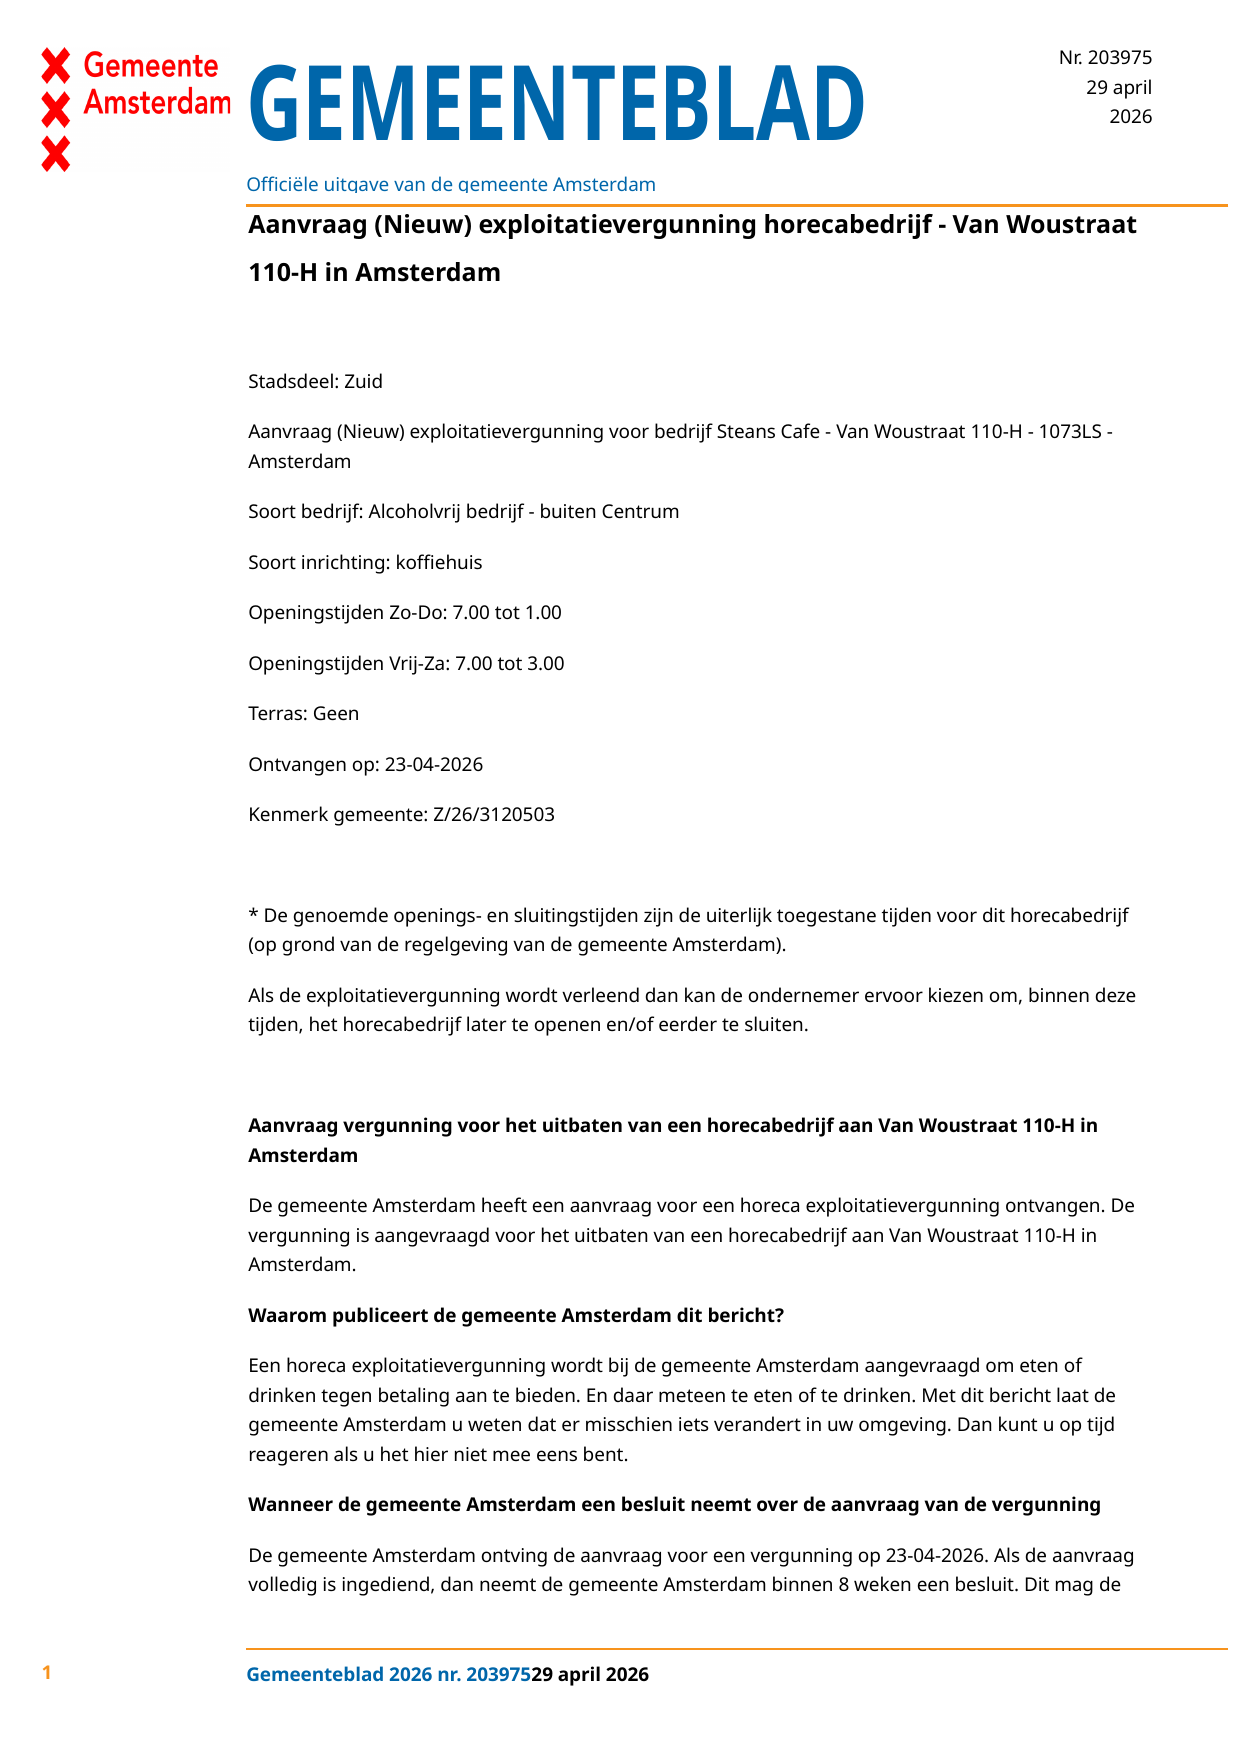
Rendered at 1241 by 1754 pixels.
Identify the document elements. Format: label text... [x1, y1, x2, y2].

text Soort inrichting: koffiehuis [248, 549, 1152, 575]
text Als de exploitatievergunning wordt verleend dan kan de ondernemer ervoor kiezen om, binnen deze tijden, het horecabedrijf later te openen en/of eerder te sluiten. [248, 982, 1152, 1037]
text De gemeente Amsterdam ontving de aanvraag voor een vergunning op 23-04-2026. Als de aanvraag volledig is ingediend, dan neemt de gemeente Amsterdam binnen 8 weken een besluit. Dit mag de [248, 1542, 1152, 1597]
text Een horeca exploitatievergunning wordt bij de gemeente Amsterdam aangevraagd om eten of drinken tegen betaling aan te bieden. En daar meteen te eten of te drinken. Met dit bericht laat de gemeente Amsterdam u weten dat er misschien iets verandert in uw omgeving. Dan kunt u op tijd reageren als u het hier niet mee eens bent. [248, 1352, 1152, 1467]
text Openingstijden Zo-Do: 7.00 tot 1.00 [248, 599, 1152, 625]
text Openingstijden Vrij-Za: 7.00 tot 3.00 [248, 650, 1152, 676]
text Aanvraag (Nieuw) exploitatievergunning horecabedrijf - Van Woustraat 110-H in Amsterdam [248, 207, 1152, 288]
text Wanneer de gemeente Amsterdam een besluit neemt over de aanvraag van de vergunning [248, 1492, 1152, 1517]
text * De genoemde openings- en sluitingstijden zijn de uiterlijk toegestane tijden voor dit horecabedrijf (op grond van de regelgeving van de gemeente Amsterdam). [248, 902, 1152, 957]
text Aanvraag (Nieuw) exploitatievergunning voor bedrijf Steans Cafe - Van Woustraat 110-H - 1073LS - Amsterdam [248, 419, 1152, 474]
text Terras: Geen [248, 700, 1152, 726]
picture [41, 47, 231, 172]
text Waarom publiceert de gemeente Amsterdam dit bericht? [248, 1302, 1152, 1328]
text De gemeente Amsterdam heeft een aanvraag voor een horeca exploitatievergunning ontvangen. De vergunning is aangevraagd voor het uitbaten van een horecabedrijf aan Van Woustraat 110-H in Amsterdam. [248, 1192, 1152, 1277]
text Stadsdeel: Zuid [248, 368, 1152, 394]
text Kenmerk gemeente: Z/26/3120503 [248, 801, 1152, 827]
text Ontvangen op: 23-04-2026 [248, 751, 1152, 777]
text Soort bedrijf: Alcoholvrij bedrijf - buiten Centrum [248, 499, 1152, 524]
text Aanvraag vergunning voor het uitbaten van een horecabedrijf aan Van Woustraat 110-H in Amsterdam [248, 1112, 1152, 1168]
